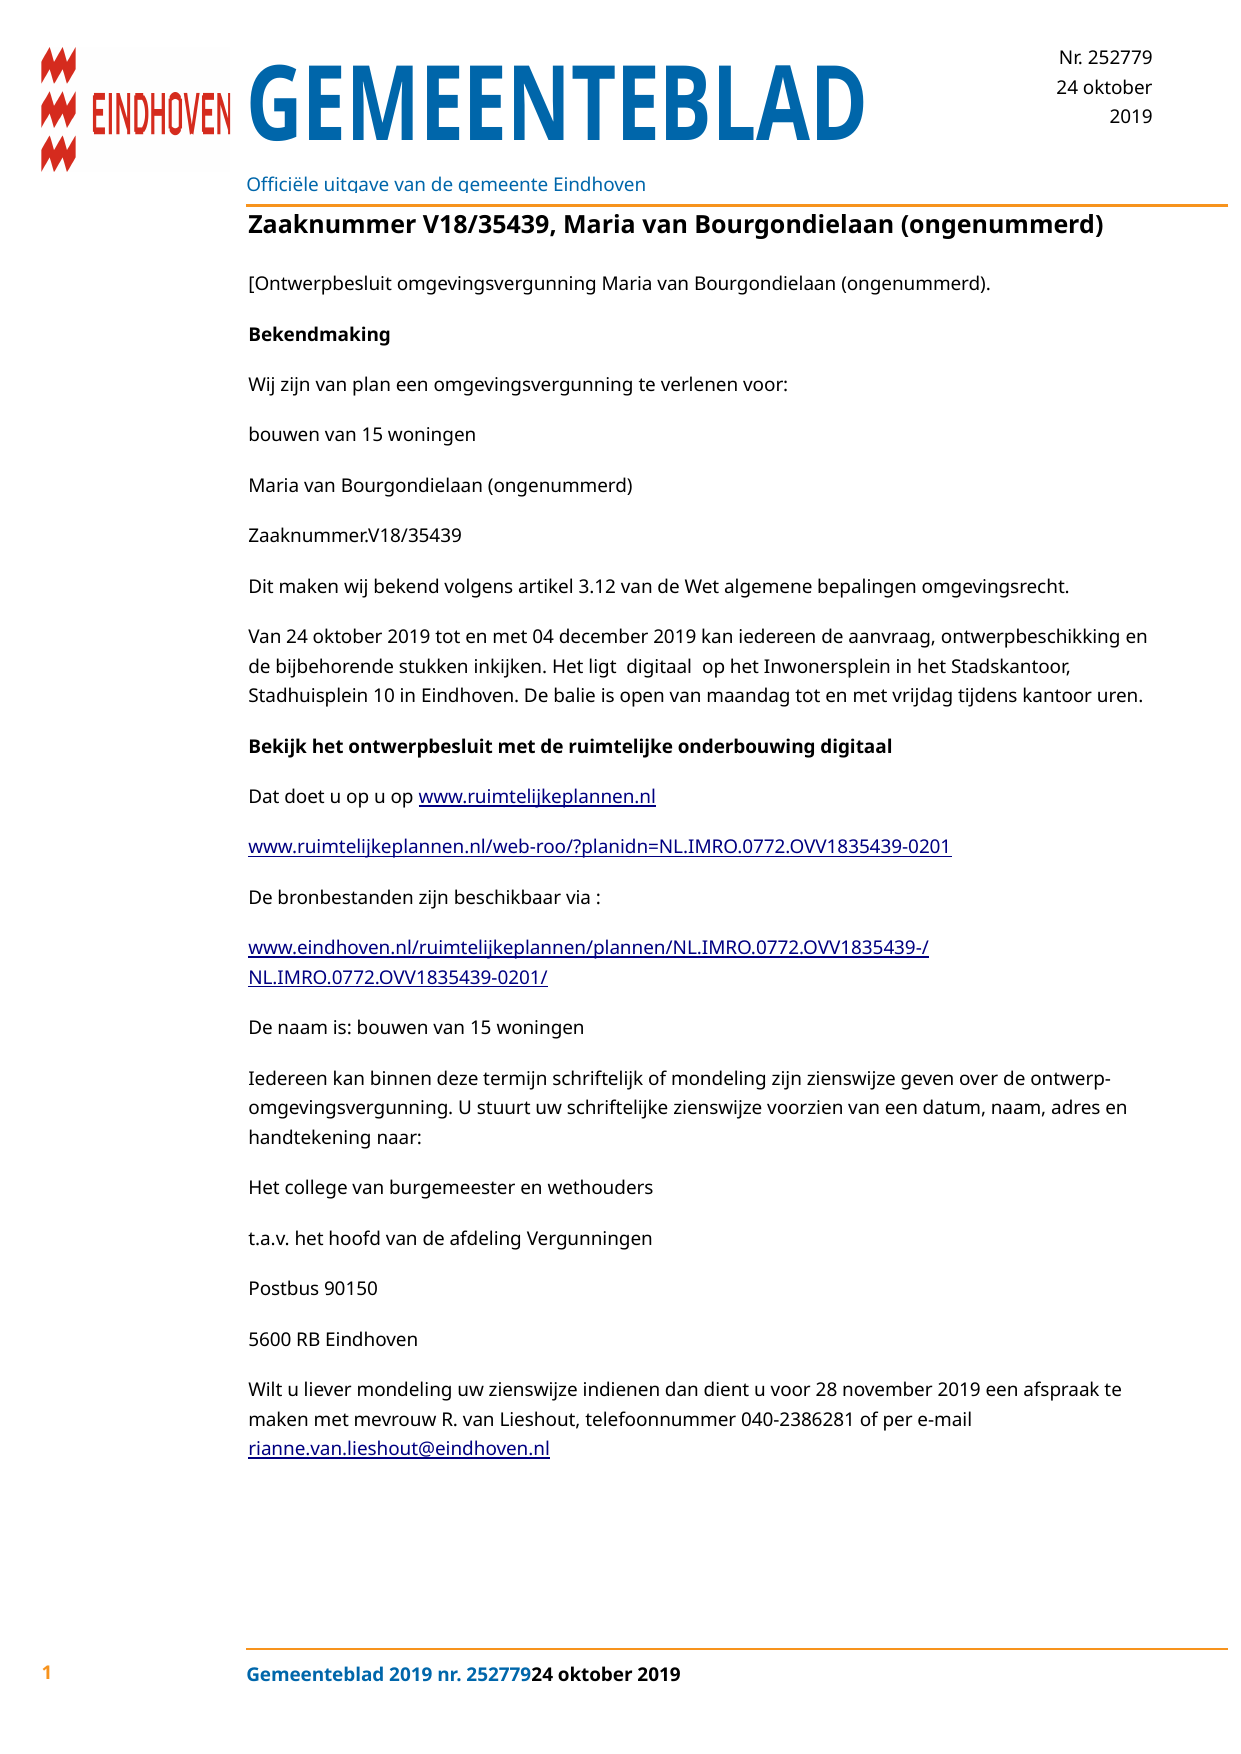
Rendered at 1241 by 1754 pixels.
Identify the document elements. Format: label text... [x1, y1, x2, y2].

text Dit maken wij bekend volgens artikel 3.12 van de Wet algemene bepalingen omgevingsrecht. [248, 573, 1152, 598]
picture [41, 47, 231, 172]
text Postbus 90150 [248, 1275, 1152, 1301]
text Het college van burgemeester en wethouders [248, 1174, 1152, 1200]
text 5600 RB Eindhoven [248, 1326, 1152, 1351]
text [Ontwerpbesluit omgevingsvergunning Maria van Bourgondielaan (ongenummerd). [248, 270, 1152, 296]
text Zaaknummer.V18/35439 [248, 522, 1152, 548]
text Van 24 oktober 2019 tot en met 04 december 2019 kan iedereen de aanvraag, ontwerpbeschikking en de bijbehorende stukken inkijken. Het ligt digitaal op het Inwonersplein in het Stadskantoor, Stadhuisplein 10 in Eindhoven. De balie is open van maandag tot en met vrijdag tijdens kantoor uren. [248, 623, 1152, 708]
text Maria van Bourgondielaan (ongenummerd) [248, 472, 1152, 498]
text De bronbestanden zijn beschikbaar via : [248, 884, 1152, 910]
text t.a.v. het hoofd van de afdeling Vergunningen [248, 1225, 1152, 1251]
text www.ruimtelijkeplannen.nl/web-roo/?planidn=NL.IMRO.0772.OVV1835439-0201 [248, 834, 1152, 859]
text De naam is: bouwen van 15 woningen [248, 1014, 1152, 1040]
text Wilt u liever mondeling uw zienswijze indienen dan dient u voor 28 november 2019 een afspraak te maken met mevrouw R. van Lieshout, telefoonnummer 040-2386281 of per e-mail rianne.van.lieshout@eindhoven.nl [248, 1376, 1152, 1461]
text Dat doet u op u op www.ruimtelijkeplannen.nl [248, 783, 1152, 809]
text Bekijk het ontwerpbesluit met de ruimtelijke onderbouwing digitaal [248, 733, 1152, 758]
text bouwen van 15 woningen [248, 422, 1152, 447]
text www.eindhoven.nl/ruimtelijkeplannen/plannen/NL.IMRO.0772.OVV1835439-/NL.IMRO.0772.OVV1835439-0201/ [248, 934, 1152, 990]
text Iedereen kan binnen deze termijn schriftelijk of mondeling zijn zienswijze geven over de ontwerp-omgevingsvergunning. U stuurt uw schriftelijke zienswijze voorzien van een datum, naam, adres en handtekening naar: [248, 1065, 1152, 1150]
text Zaaknummer V18/35439, Maria van Bourgondielaan (ongenummerd) [248, 207, 1152, 241]
text Bekendmaking [248, 321, 1152, 346]
text Wij zijn van plan een omgevingsvergunning te verlenen voor: [248, 371, 1152, 397]
